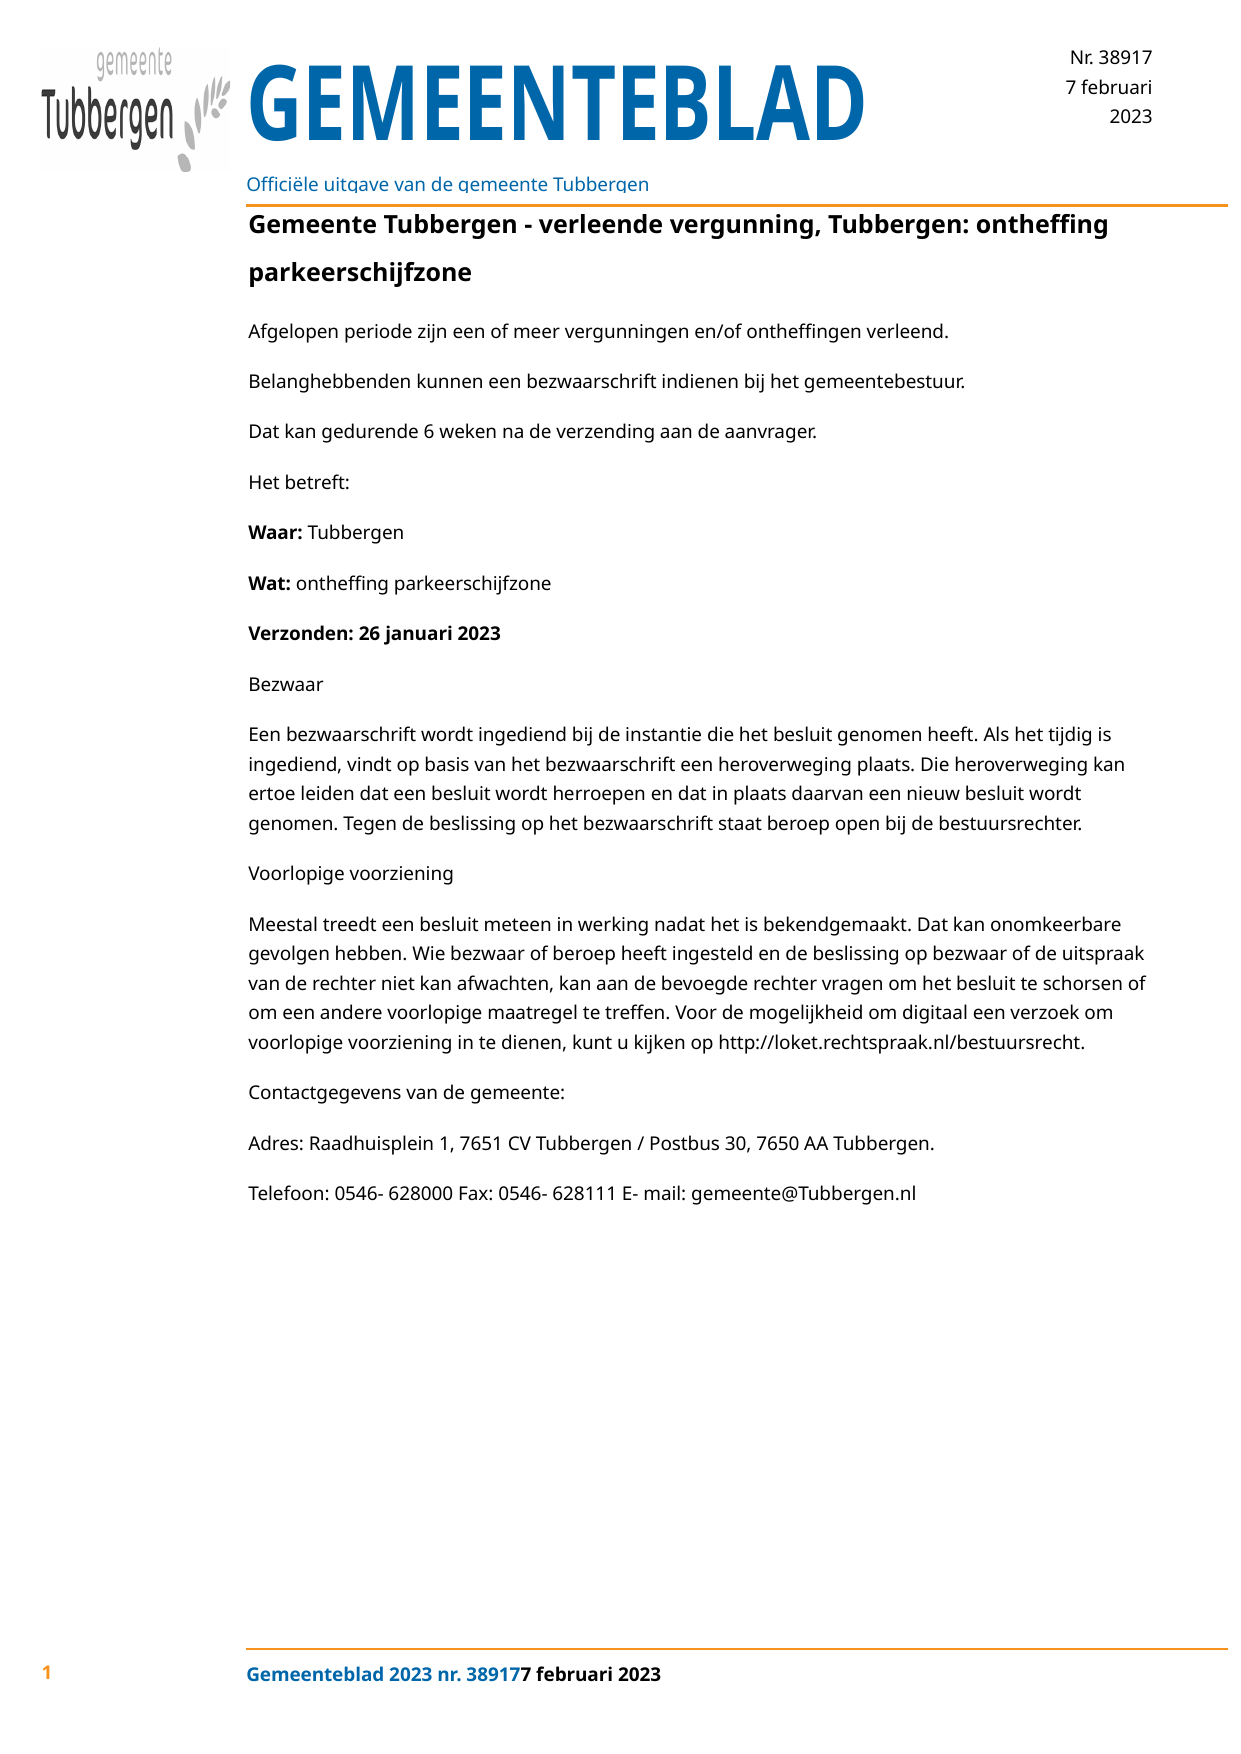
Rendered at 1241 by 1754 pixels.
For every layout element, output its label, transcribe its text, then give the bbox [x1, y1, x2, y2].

text Telefoon: 0546- 628000 Fax: 0546- 628111 E- mail: gemeente@Tubbergen.nl [248, 1180, 1152, 1206]
picture [41, 47, 231, 172]
text Een bezwaarschrift wordt ingediend bij de instantie die het besluit genomen heeft. Als het tijdig is ingediend, vindt op basis van het bezwaarschrift een heroverweging plaats. Die heroverweging kan ertoe leiden dat een besluit wordt herroepen en dat in plaats daarvan een nieuw besluit wordt genomen. Tegen de beslissing op het bezwaarschrift staat beroep open bij de bestuursrechter. [248, 721, 1152, 836]
text Dat kan gedurende 6 weken na de verzending aan de aanvrager. [248, 419, 1152, 444]
text Afgelopen periode zijn een of meer vergunningen en/of ontheffingen verleend. [248, 318, 1152, 344]
text Waar: Tubbergen [248, 519, 1152, 545]
text Wat: ontheffing parkeerschijfzone [248, 570, 1152, 596]
text Meestal treedt een besluit meteen in werking nadat het is bekendgemaakt. Dat kan onomkeerbare gevolgen hebben. Wie bezwaar of beroep heeft ingesteld en de beslissing op bezwaar of de uitspraak van de rechter niet kan afwachten, kan aan de bevoegde rechter vragen om het besluit te schorsen of om een andere voorlopige maatregel te treffen. Voor de mogelijkheid om digitaal een verzoek om voorlopige voorziening in te dienen, kunt u kijken op http://loket.rechtspraak.nl/bestuursrecht. [248, 911, 1152, 1055]
text Bezwaar [248, 671, 1152, 697]
text Contactgegevens van de gemeente: [248, 1079, 1152, 1105]
text Voorlopige voorziening [248, 860, 1152, 886]
text Verzonden: 26 januari 2023 [248, 620, 1152, 646]
text Het betreft: [248, 469, 1152, 495]
text Adres: Raadhuisplein 1, 7651 CV Tubbergen / Postbus 30, 7650 AA Tubbergen. [248, 1130, 1152, 1156]
text Belanghebbenden kunnen een bezwaarschrift indienen bij het gemeentebestuur. [248, 368, 1152, 394]
text Gemeente Tubbergen - verleende vergunning, Tubbergen: ontheffing parkeerschijfzone [248, 207, 1152, 288]
